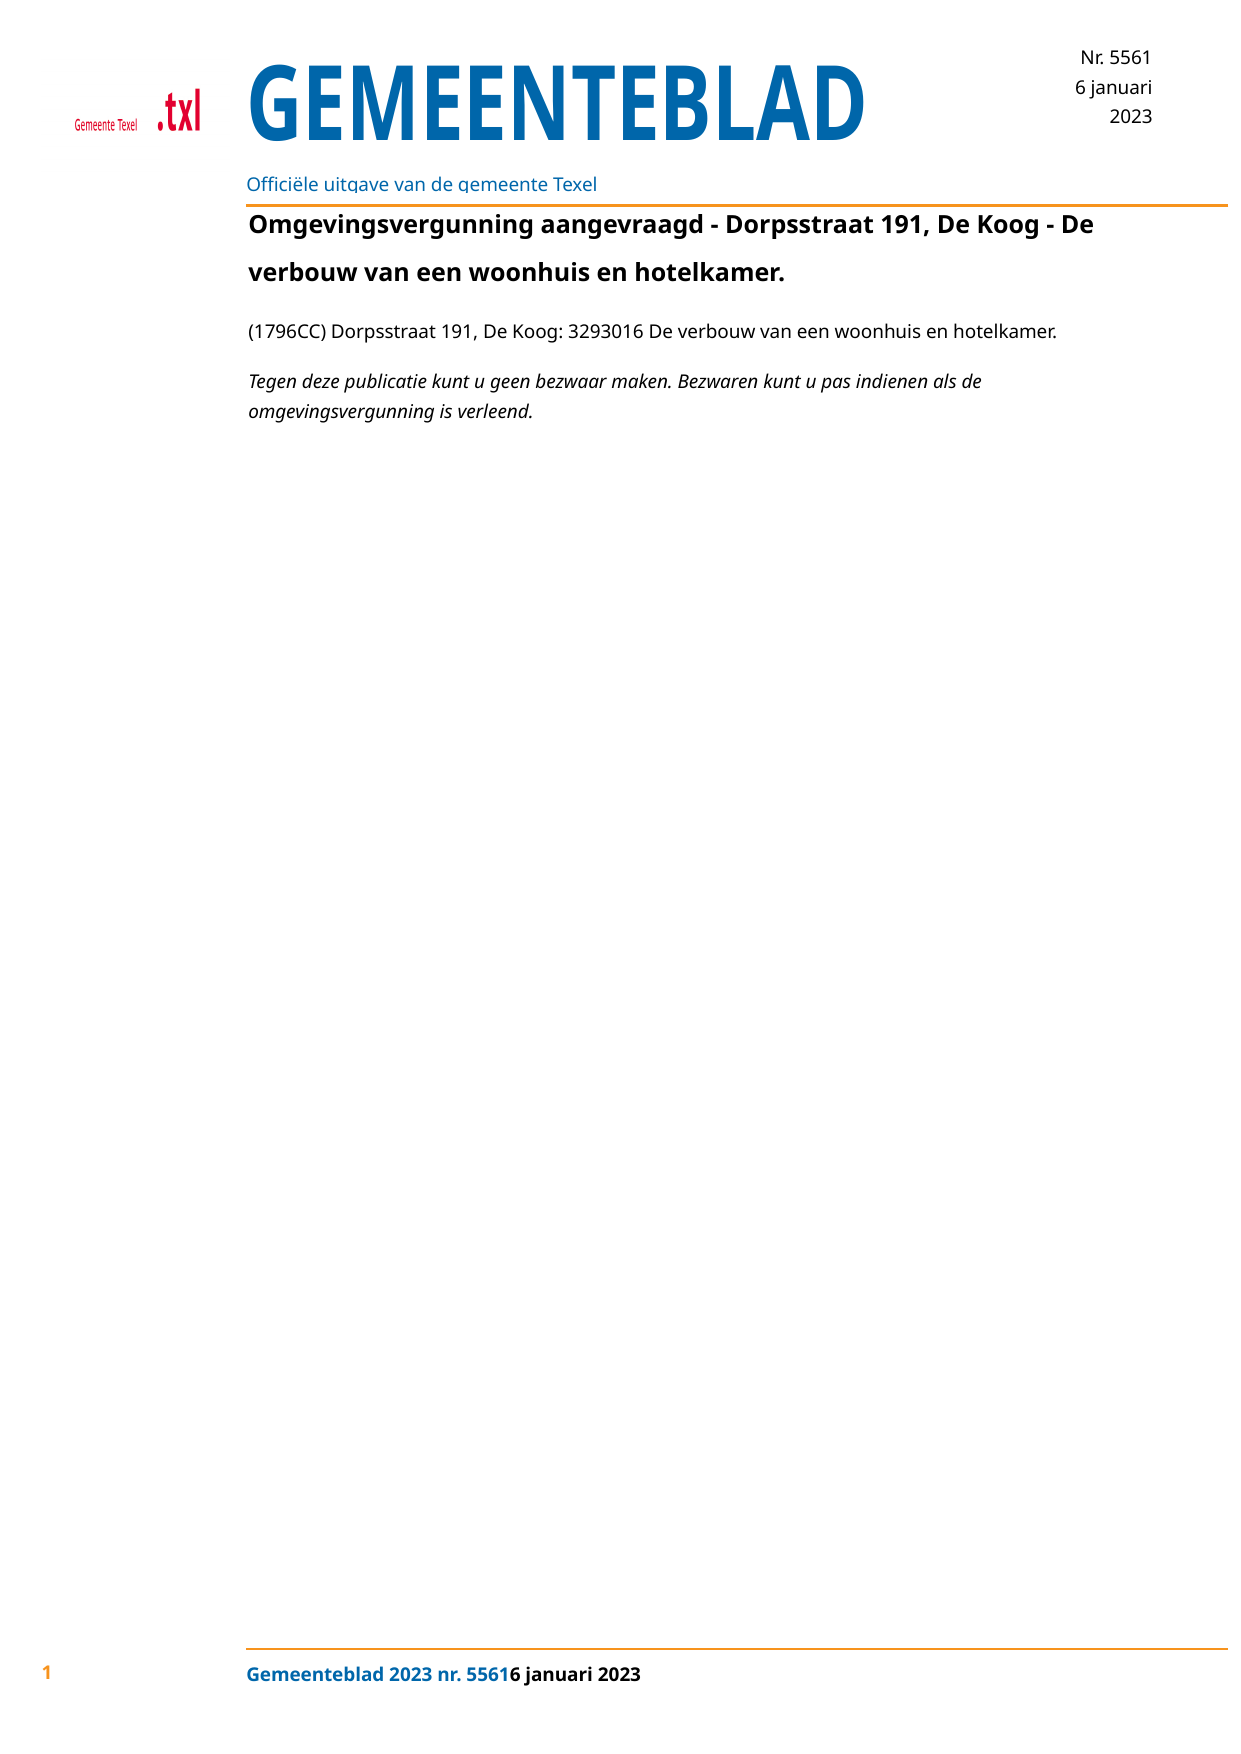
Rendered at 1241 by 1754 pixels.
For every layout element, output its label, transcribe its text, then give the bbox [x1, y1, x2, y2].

text (1796CC) Dorpsstraat 191, De Koog: 3293016 De verbouw van een woonhuis en hotelkamer. [248, 318, 1152, 344]
text Omgevingsvergunning aangevraagd - Dorpsstraat 191, De Koog - De verbouw van een woonhuis en hotelkamer. [248, 207, 1152, 288]
text Tegen deze publicatie kunt u geen bezwaar maken. Bezwaren kunt u pas indienen als de omgevingsvergunning is verleend. [248, 368, 1152, 424]
picture [41, 47, 231, 172]
